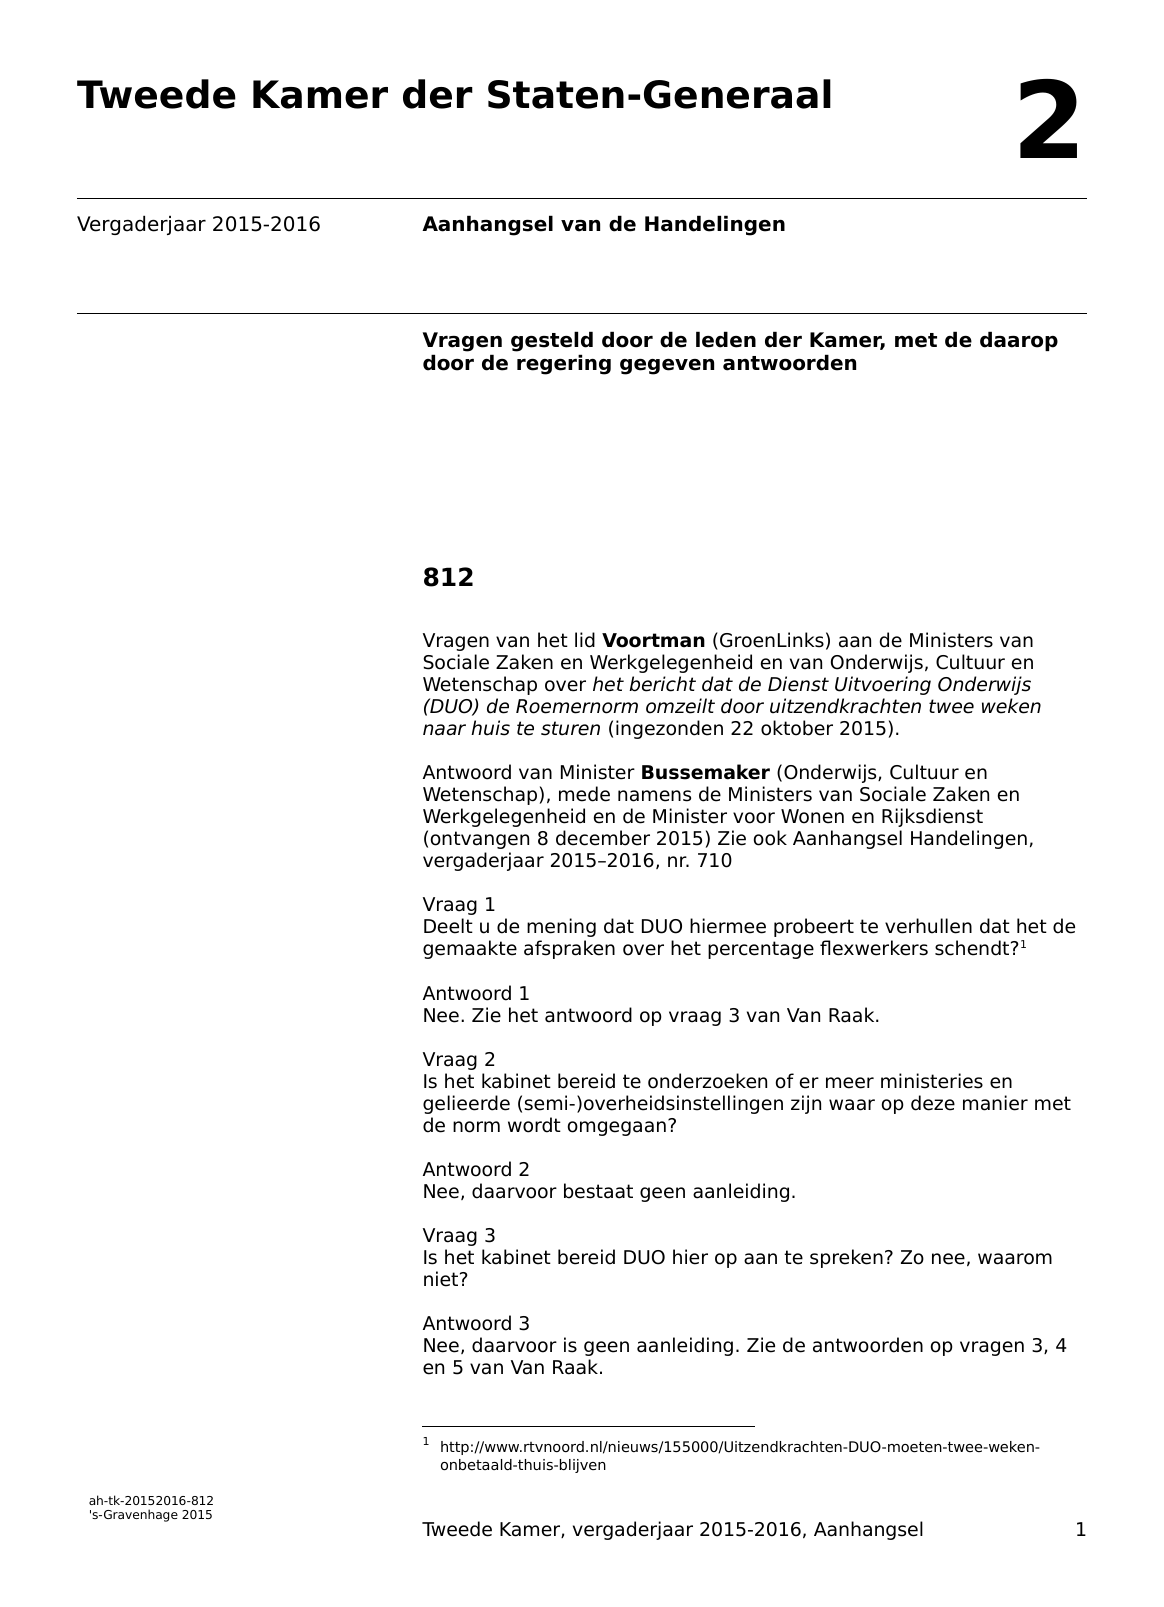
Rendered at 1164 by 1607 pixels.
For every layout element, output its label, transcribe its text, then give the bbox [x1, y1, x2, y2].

text Nee, daarvoor is geen aanleiding. Zie de antwoorden op vragen 3, 4 en 5 van Van Raak. [422, 1335, 1087, 1379]
table_cell Vragen gesteld door de leden der Kamer, met de daarop door de regering gegeven antwoorden [422, 314, 1087, 375]
text 's-Gravenhage 2015 [88, 1508, 323, 1522]
text Nee. Zie het antwoord op vraag 3 van Van Raak. [422, 1004, 1087, 1026]
text http://www.rtvnoord.nl/nieuws/155000/Uitzendkrachten-DUO-moeten-twee-weken-onbetaald-thuis-blijven [422, 1435, 1087, 1474]
text Antwoord 2 [422, 1159, 1087, 1181]
text Is het kabinet bereid DUO hier op aan te spreken? Zo nee, waarom niet? [422, 1247, 1087, 1291]
text Vraag 2 [422, 1049, 1087, 1071]
table_cell Vergaderjaar 2015-2016 [77, 199, 422, 313]
table_cell Aanhangsel van de Handelingen [422, 199, 1087, 313]
text Vraag 3 [422, 1225, 1087, 1247]
text Is het kabinet bereid te onderzoeken of er meer ministeries en gelieerde (semi-)overheidsinstellingen zijn waar op deze manier met de norm wordt omgegaan? [422, 1071, 1087, 1137]
text 812 [422, 563, 1087, 592]
table_cell [77, 314, 422, 375]
text Antwoord 1 [422, 982, 1087, 1004]
text Vragen van het lid Voortman (GroenLinks) aan de Ministers van Sociale Zaken en Werkgelegenheid en van Onderwijs, Cultuur en Wetenschap over het bericht dat de Dienst Uitvoering Onderwijs (DUO) de Roemernorm omzeilt door uitzendkrachten twee weken naar huis te sturen (ingezonden 22 oktober 2015). [422, 630, 1087, 740]
text Nee, daarvoor bestaat geen aanleiding. [422, 1181, 1087, 1203]
text Antwoord 3 [422, 1313, 1087, 1335]
table_header 2 [886, 59, 1087, 198]
table_header Tweede Kamer der Staten-Generaal [77, 59, 886, 198]
text Deelt u de mening dat DUO hiermee probeert te verhullen dat het de gemaakte afspraken over het percentage flexwerkers schendt? [422, 916, 1087, 960]
text Vraag 1 [422, 894, 1087, 916]
text ah-tk-20152016-812 [88, 1494, 323, 1508]
text Antwoord van Minister Bussemaker (Onderwijs, Cultuur en Wetenschap), mede namens de Ministers van Sociale Zaken en Werkgelegenheid en de Minister voor Wonen en Rijksdienst (ontvangen 8 december 2015) Zie ook Aanhangsel Handelingen, vergaderjaar 2015–2016, nr. 710 [422, 762, 1087, 872]
